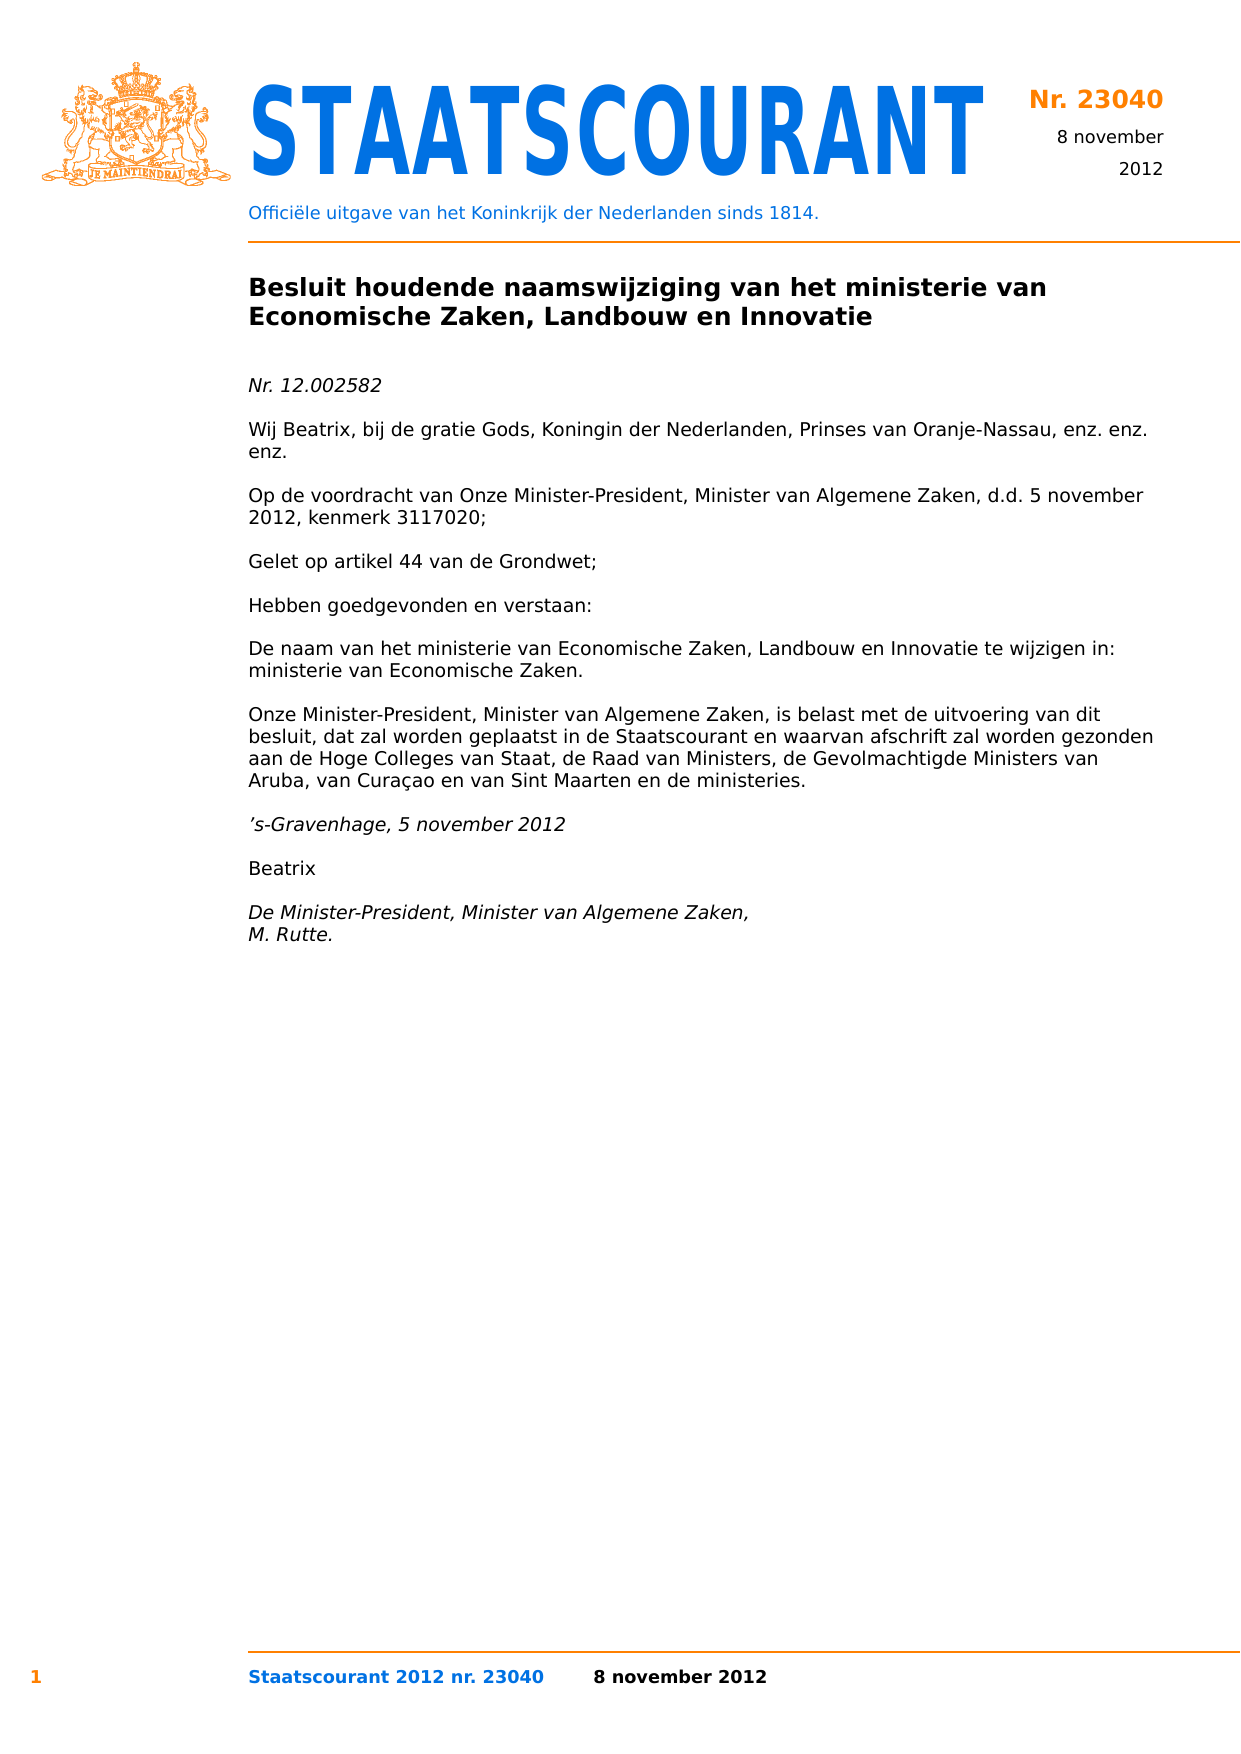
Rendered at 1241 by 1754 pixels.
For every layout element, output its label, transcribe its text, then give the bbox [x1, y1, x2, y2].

text Onze Minister-President, Minister van Algemene Zaken, is belast met de uitvoering van dit besluit, dat zal worden geplaatst in de Staatscourant en waarvan afschrift zal worden gezonden aan de Hoge Colleges van Staat, de Raad van Ministers, de Gevolmachtigde Ministers van Aruba, van Curaçao en van Sint Maarten en de ministeries. [248, 704, 1163, 792]
text ’s-Gravenhage, 5 november 2012 [248, 814, 1163, 836]
table_cell 2012 [998, 153, 1240, 203]
text Beatrix [248, 858, 1163, 880]
text Gelet op artikel 44 van de Grondwet; [248, 551, 1163, 573]
text Wij Beatrix, bij de gratie Gods, Koningin der Nederlanden, Prinses van Oranje-Nassau, enz. enz. enz. [248, 419, 1163, 463]
text Op de voordracht van Onze Minister-President, Minister van Algemene Zaken, d.d. 5 november 2012, kenmerk 3117020; [248, 485, 1163, 529]
picture [41, 62, 231, 186]
table_header [25, 62, 248, 241]
table_cell 8 november [998, 121, 1240, 153]
subtitle Besluit houdende naamswijziging van het ministerie van Economische Zaken, Landbouw en Innovatie [248, 273, 1163, 331]
text De Minister-President, Minister van Algemene Zaken, M. Rutte. [248, 902, 1163, 946]
text De naam van het ministerie van Economische Zaken, Landbouw en Innovatie te wijzigen in: ministerie van Economische Zaken. [248, 638, 1163, 682]
table_cell Officiële uitgave van het Koninkrijk der Nederlanden sinds 1814. [248, 203, 1240, 241]
text Nr. 12.002582 [248, 375, 1163, 397]
table_header Nr. 23040 [998, 62, 1240, 121]
table_header STAATSCOURANT [248, 62, 998, 203]
text Hebben goedgevonden en verstaan: [248, 594, 1163, 616]
